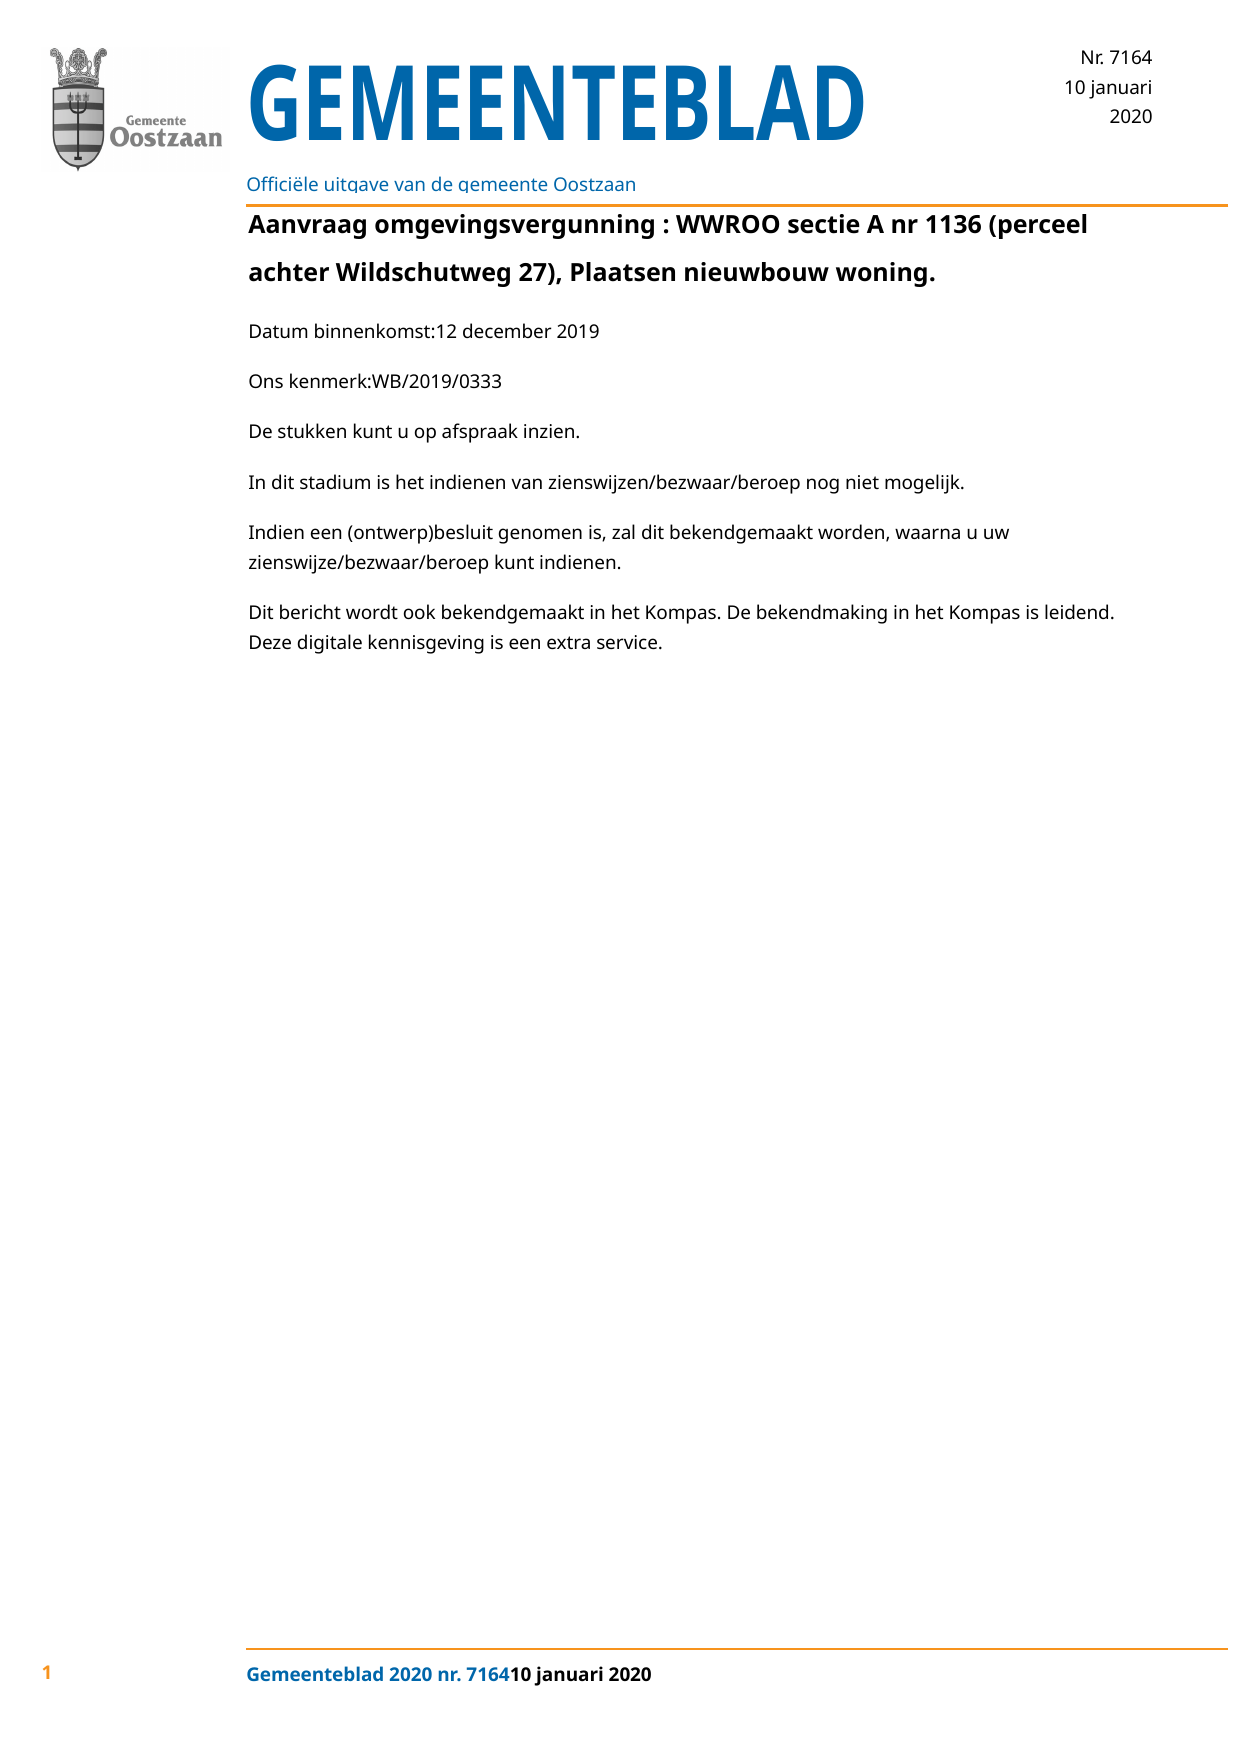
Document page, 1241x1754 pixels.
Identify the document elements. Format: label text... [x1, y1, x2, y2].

text Datum binnenkomst:12 december 2019 [248, 318, 1152, 344]
text Ons kenmerk:WB/2019/0333 [248, 368, 1152, 394]
text In dit stadium is het indienen van zienswijzen/bezwaar/beroep nog niet mogelijk. [248, 469, 1152, 495]
text Aanvraag omgevingsvergunning : WWROO sectie A nr 1136 (perceel achter Wildschutweg 27), Plaatsen nieuwbouw woning. [248, 207, 1152, 288]
picture [41, 47, 231, 172]
text Indien een (ontwerp)besluit genomen is, zal dit bekendgemaakt worden, waarna u uw zienswijze/bezwaar/beroep kunt indienen. [248, 519, 1152, 575]
text De stukken kunt u op afspraak inzien. [248, 419, 1152, 444]
text Dit bericht wordt ook bekendgemaakt in het Kompas. De bekendmaking in het Kompas is leidend. Deze digitale kennisgeving is een extra service. [248, 599, 1152, 655]
